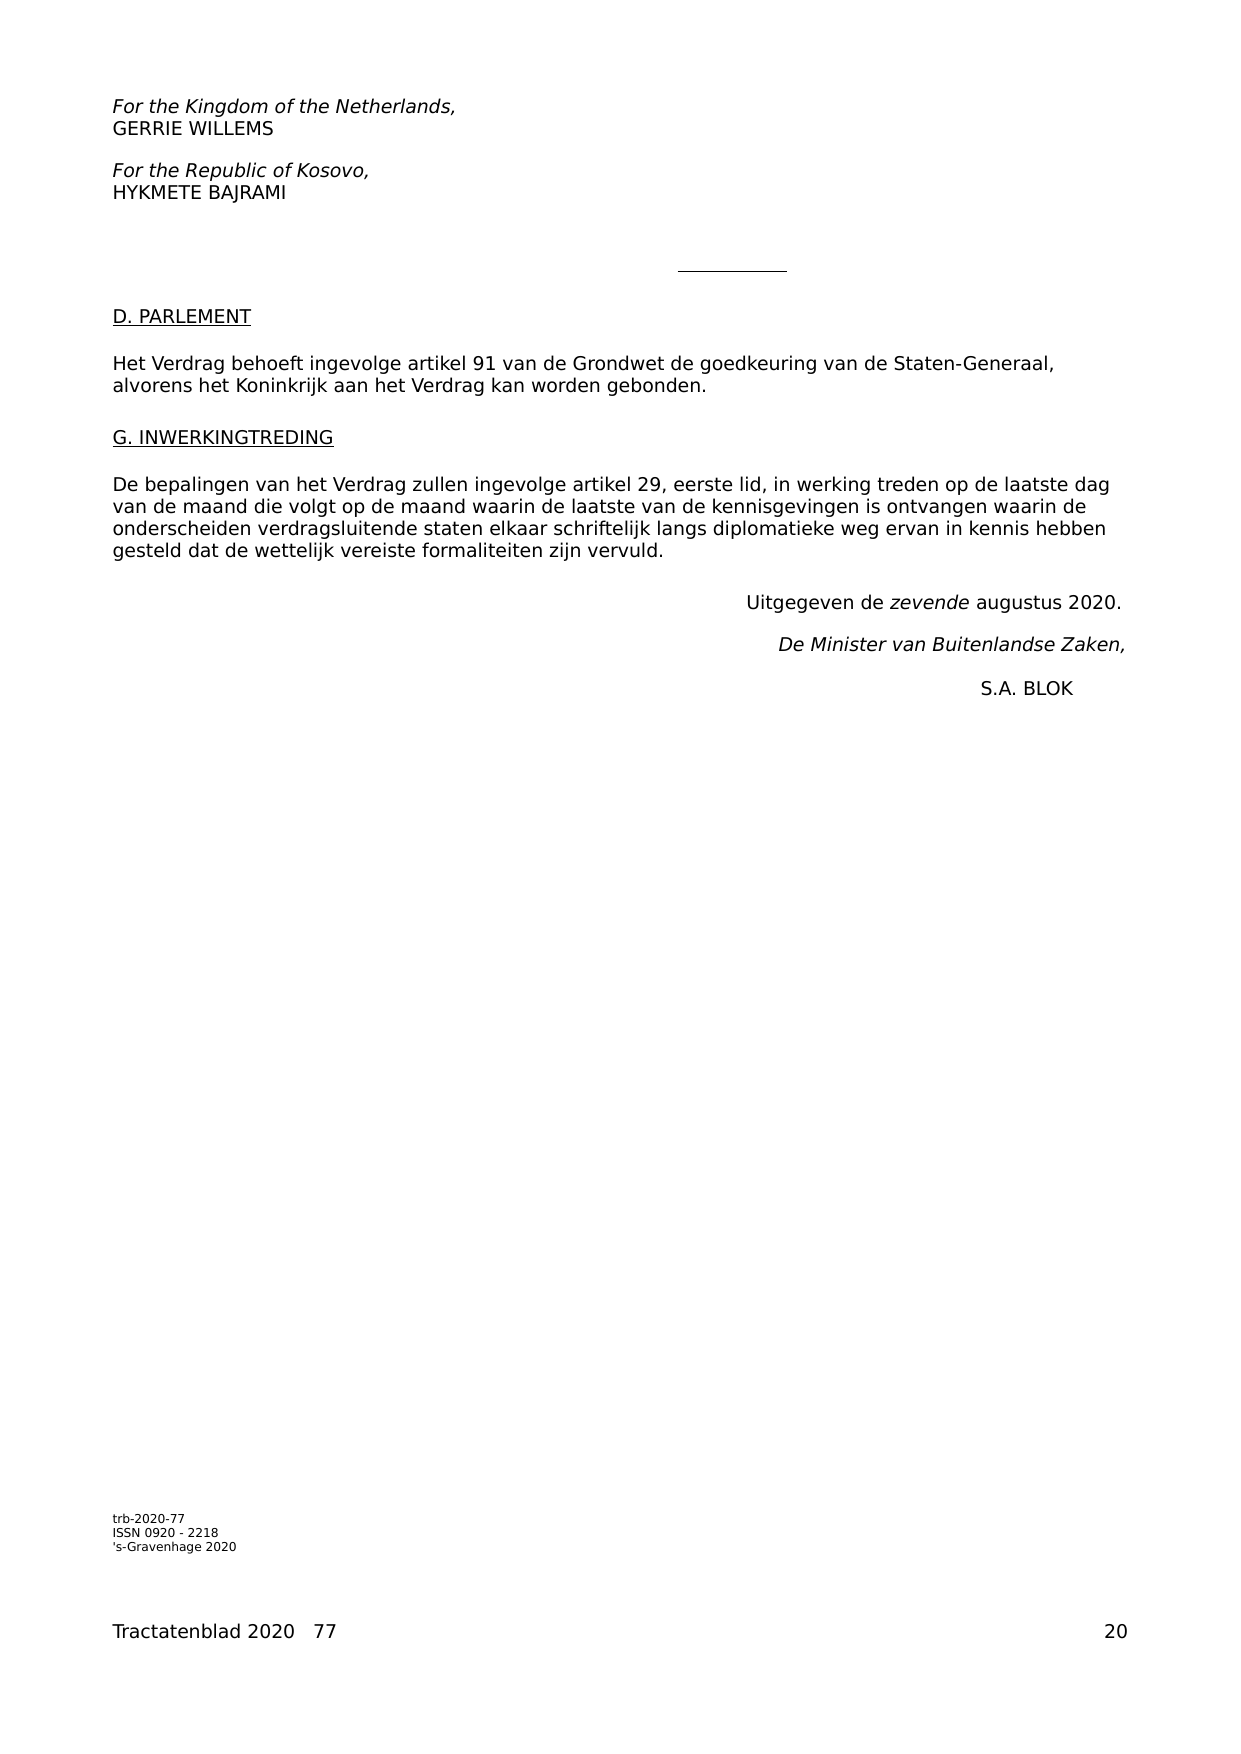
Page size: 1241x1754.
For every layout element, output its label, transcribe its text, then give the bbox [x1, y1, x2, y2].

text For the Kingdom of the Netherlands, GERRIE WILLEMS [112, 96, 1128, 140]
text Uitgegeven de zevende augustus 2020. [112, 592, 1128, 614]
text 's-Gravenhage 2020 [112, 1540, 346, 1554]
text De Minister van Buitenlandse Zaken, S.A. BLOK [112, 634, 1128, 699]
text trb-2020-77 [112, 1512, 346, 1526]
subtitle D. PARLEMENT [112, 306, 1128, 328]
text De bepalingen van het Verdrag zullen ingevolge artikel 29, eerste lid, in werking treden op de laatste dag van de maand die volgt op de maand waarin de laatste van de kennisgevingen is ontvangen waarin de onderscheiden verdragsluitende staten elkaar schriftelijk langs diplomatieke weg ervan in kennis hebben gesteld dat de wettelijk vereiste formaliteiten zijn vervuld. [112, 474, 1128, 562]
text ISSN 0920 - 2218 [112, 1526, 346, 1540]
text Het Verdrag behoeft ingevolge artikel 91 van de Grondwet de goedkeuring van de Staten-Generaal, alvorens het Koninkrijk aan het Verdrag kan worden gebonden. [112, 353, 1128, 397]
text For the Republic of Kosovo, HYKMETE BAJRAMI [112, 160, 1128, 204]
subtitle G. INWERKINGTREDING [112, 427, 1128, 449]
